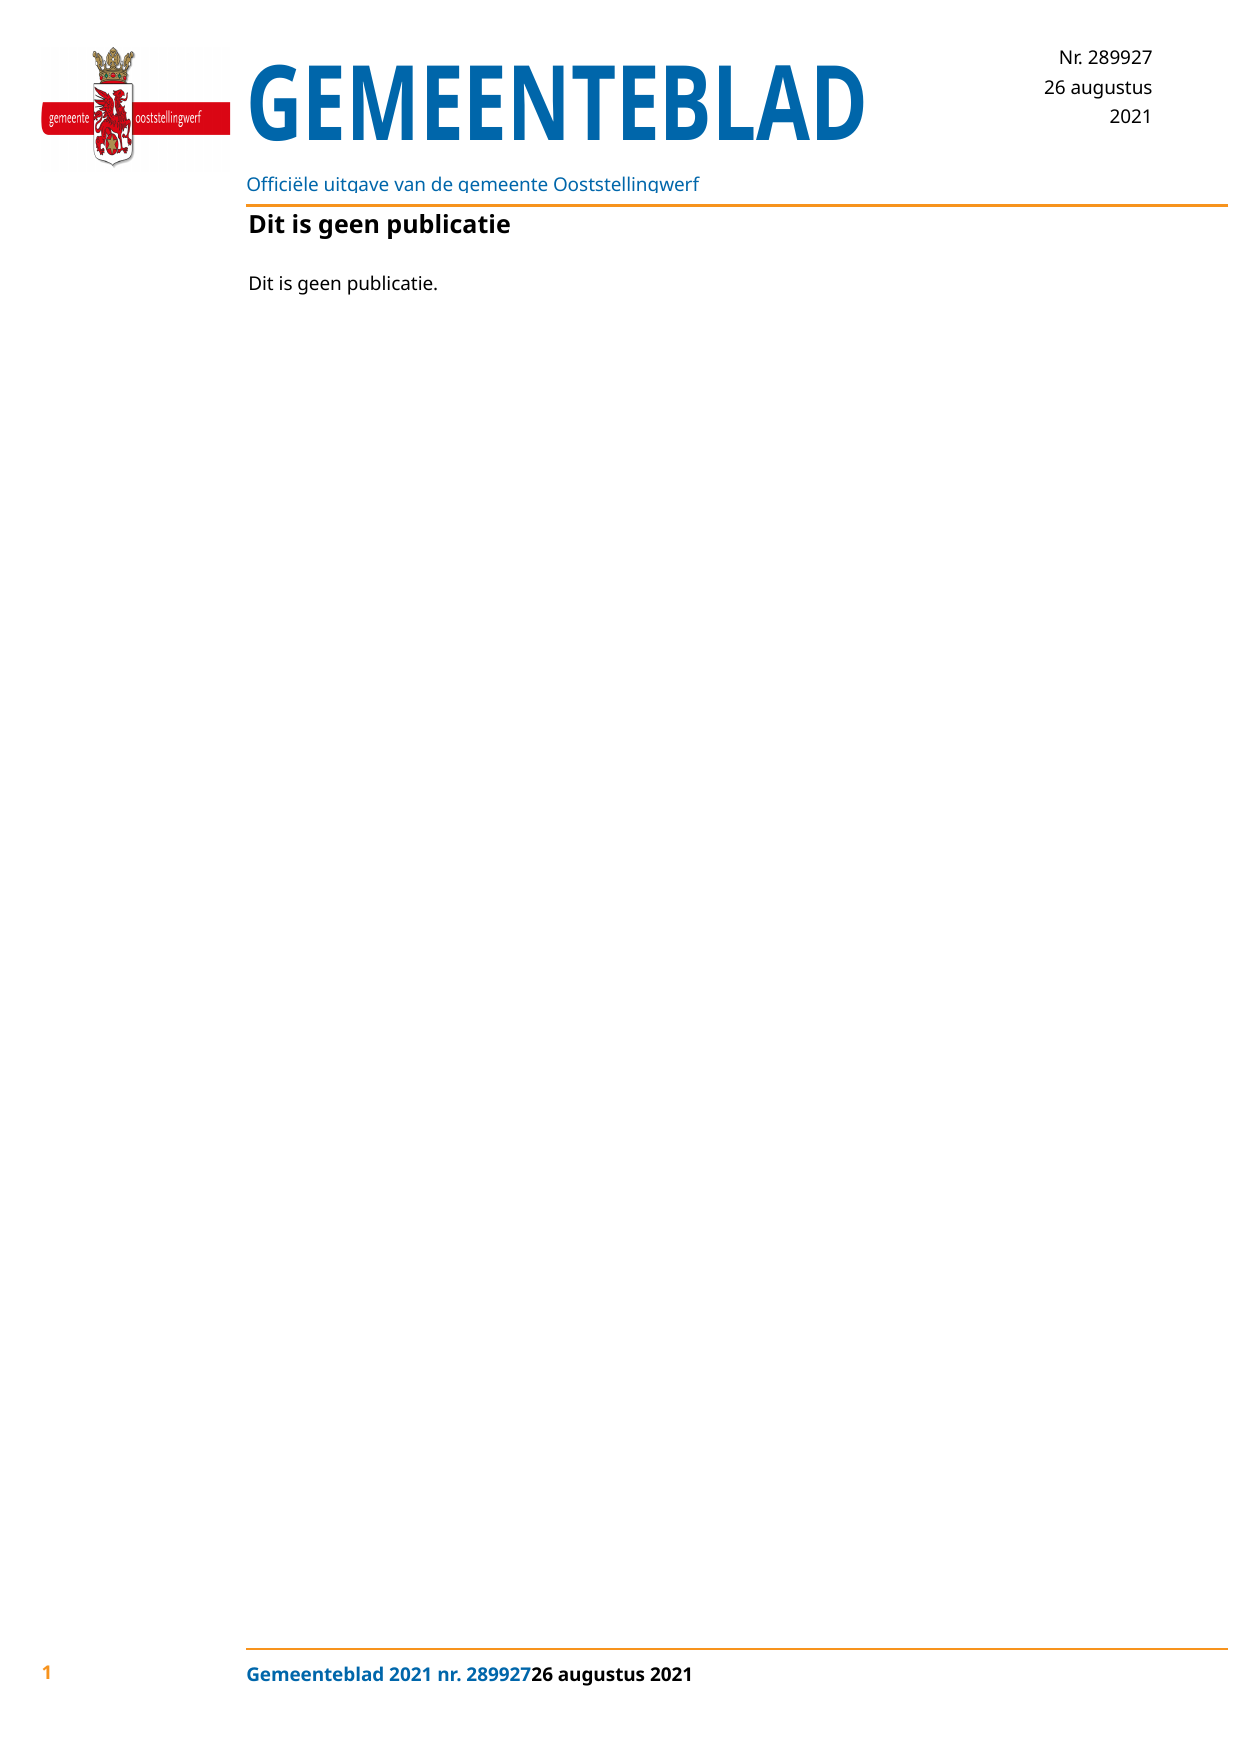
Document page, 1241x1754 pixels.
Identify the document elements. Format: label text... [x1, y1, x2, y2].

picture [41, 47, 231, 172]
text Dit is geen publicatie [248, 207, 1152, 241]
text Dit is geen publicatie. [248, 270, 1152, 296]
